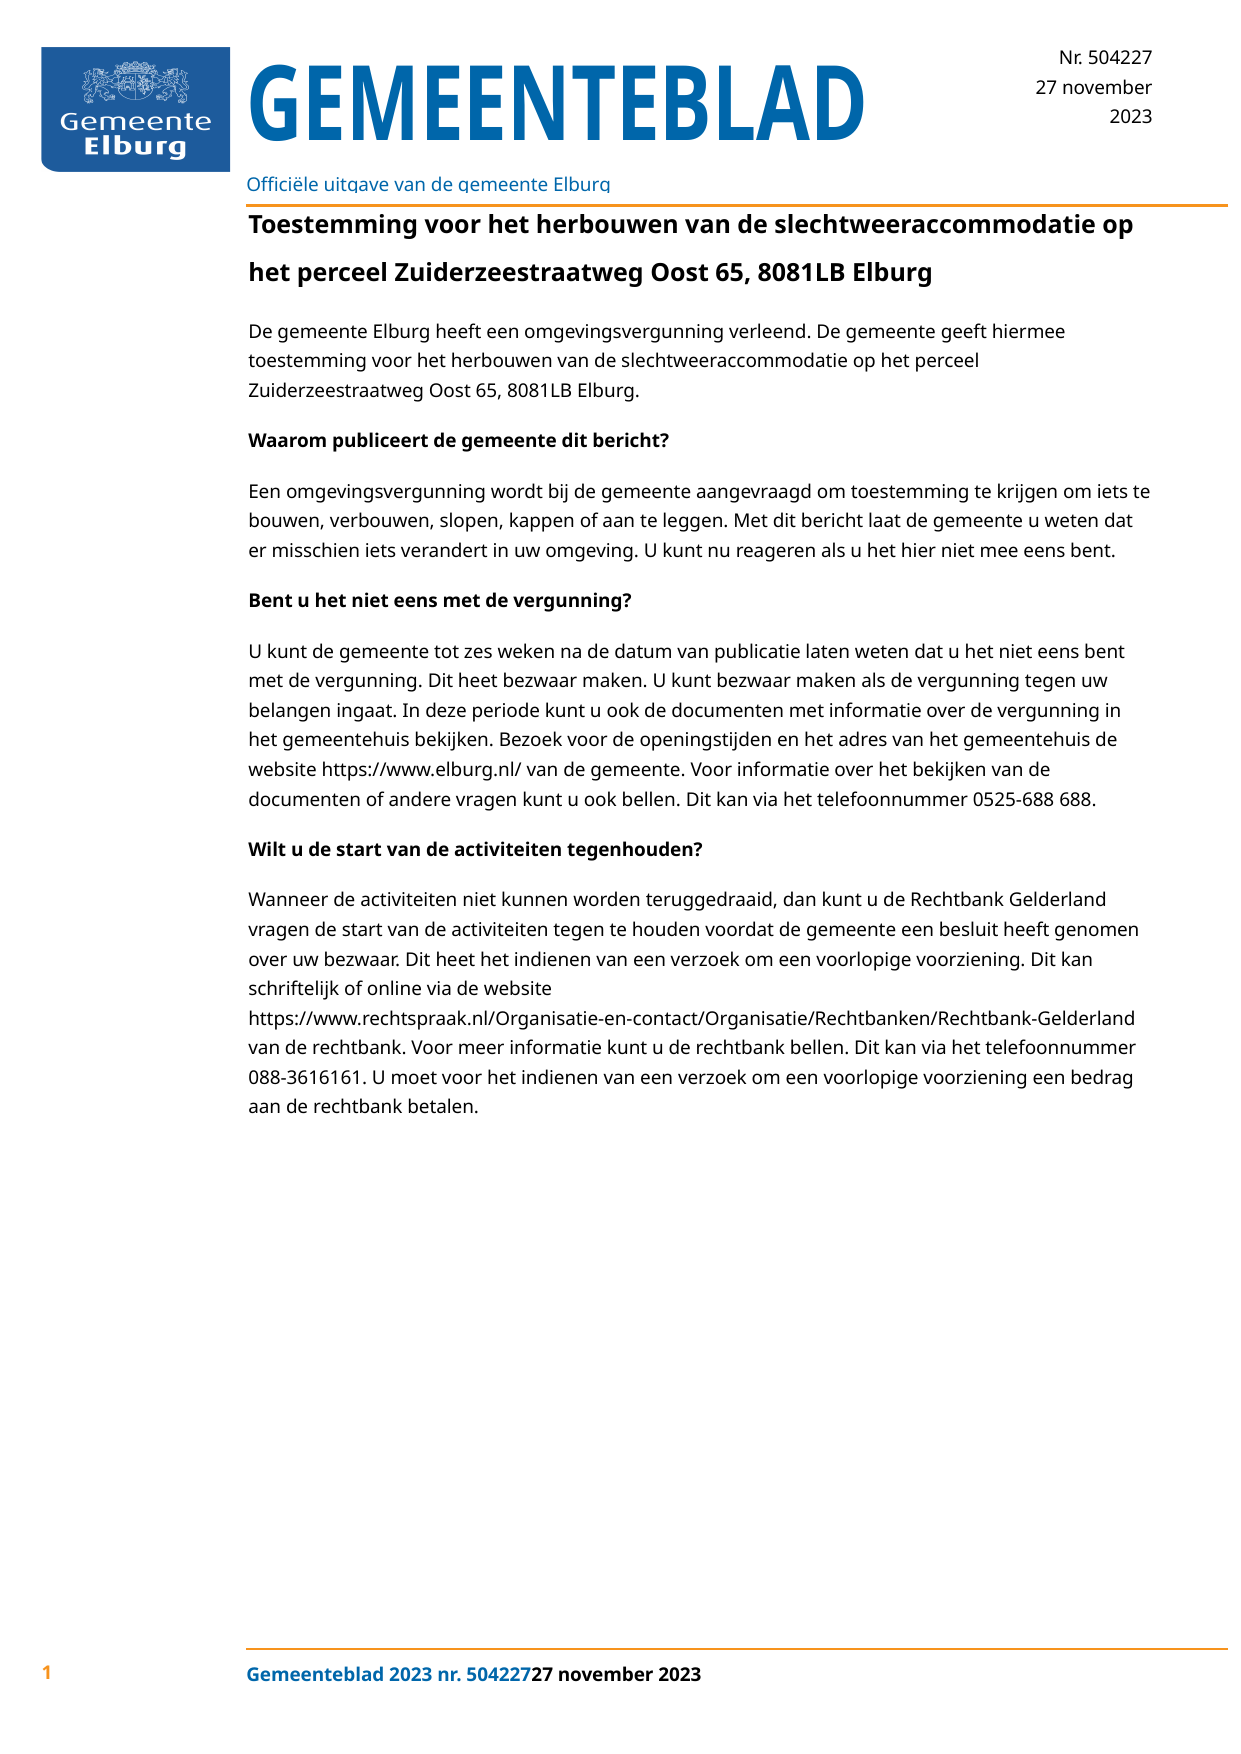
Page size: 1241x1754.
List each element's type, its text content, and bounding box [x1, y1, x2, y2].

text Wanneer de activiteiten niet kunnen worden teruggedraaid, dan kunt u de Rechtbank Gelderland vragen de start van de activiteiten tegen te houden voordat de gemeente een besluit heeft genomen over uw bezwaar. Dit heet het indienen van een verzoek om een voorlopige voorziening. Dit kan schriftelijk of online via de website https://www.rechtspraak.nl/Organisatie-en-contact/Organisatie/Rechtbanken/Rechtbank-Gelderland van de rechtbank. Voor meer informatie kunt u de rechtbank bellen. Dit kan via het telefoonnummer 088-3616161. U moet voor het indienen van een verzoek om een voorlopige voorziening een bedrag aan de rechtbank betalen. [248, 887, 1152, 1119]
text Wilt u de start van de activiteiten tegenhouden? [248, 836, 1152, 862]
text U kunt de gemeente tot zes weken na de datum van publicatie laten weten dat u het niet eens bent met de vergunning. Dit heet bezwaar maken. U kunt bezwaar maken als de vergunning tegen uw belangen ingaat. In deze periode kunt u ook de documenten met informatie over de vergunning in het gemeentehuis bekijken. Bezoek voor de openingstijden en het adres van het gemeentehuis de website https://www.elburg.nl/ van de gemeente. Voor informatie over het bekijken van de documenten of andere vragen kunt u ook bellen. Dit kan via het telefoonnummer 0525-688 688. [248, 638, 1152, 812]
text Waarom publiceert de gemeente dit bericht? [248, 427, 1152, 453]
text De gemeente Elburg heeft een omgevingsvergunning verleend. De gemeente geeft hiermee toestemming voor het herbouwen van de slechtweeraccommodatie op het perceel Zuiderzeestraatweg Oost 65, 8081LB Elburg. [248, 318, 1152, 403]
text Een omgevingsvergunning wordt bij de gemeente aangevraagd om toestemming te krijgen om iets te bouwen, verbouwen, slopen, kappen of aan te leggen. Met dit bericht laat de gemeente u weten dat er misschien iets verandert in uw omgeving. U kunt nu reageren als u het hier niet mee eens bent. [248, 478, 1152, 563]
picture [41, 47, 231, 172]
text Toestemming voor het herbouwen van de slechtweeraccommodatie op het perceel Zuiderzeestraatweg Oost 65, 8081LB Elburg [248, 207, 1152, 288]
text Bent u het niet eens met de vergunning? [248, 587, 1152, 613]
